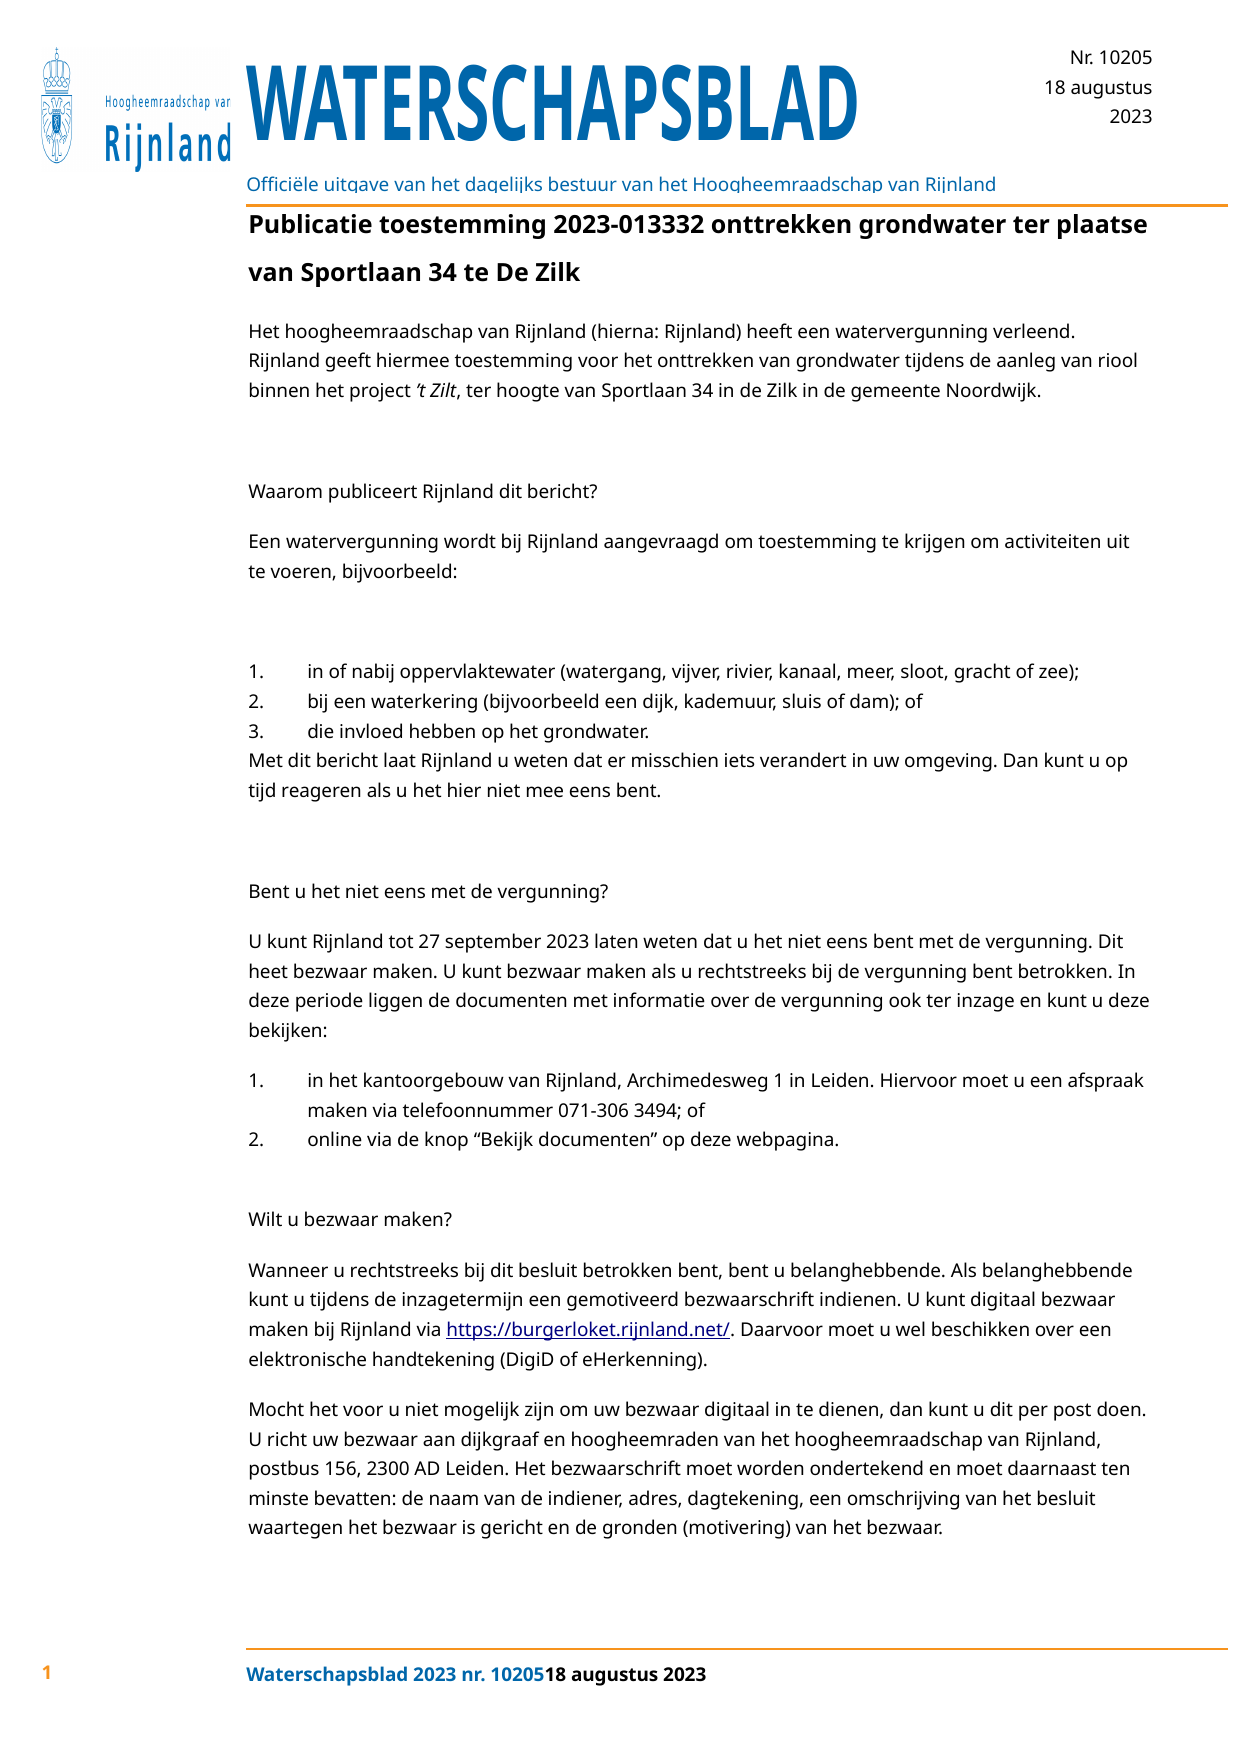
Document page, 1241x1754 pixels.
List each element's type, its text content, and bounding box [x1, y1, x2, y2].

text U kunt Rijnland tot 27 september 2023 laten weten dat u het niet eens bent met de vergunning. Dit heet bezwaar maken. U kunt bezwaar maken als u rechtstreeks bij de vergunning bent betrokken. In deze periode liggen de documenten met informatie over de vergunning ook ter inzage en kunt u deze bekijken: [248, 928, 1152, 1043]
text Bent u het niet eens met de vergunning? [248, 878, 1152, 904]
text Wilt u bezwaar maken? [248, 1207, 1152, 1232]
text Waarom publiceert Rijnland dit bericht? [248, 478, 1152, 504]
picture [41, 47, 231, 172]
list online via de knop “Bekijk documenten” op deze webpagina. [248, 1127, 1152, 1152]
text Mocht het voor u niet mogelijk zijn om uw bezwaar digitaal in te dienen, dan kunt u dit per post doen. U richt uw bezwaar aan dijkgraaf en hoogheemraden van het hoogheemraadschap van Rijnland, postbus 156, 2300 AD Leiden. Het bezwaarschrift moet worden ondertekend en moet daarnaast ten minste bevatten: de naam van de indiener, adres, dagtekening, een omschrijving van het besluit waartegen het bezwaar is gericht en de gronden (motivering) van het bezwaar. [248, 1396, 1152, 1540]
list bij een waterkering (bijvoorbeeld een dijk, kademuur, sluis of dam); of [248, 688, 1152, 714]
list die invloed hebben op het grondwater. [248, 718, 1152, 744]
text Wanneer u rechtstreeks bij dit besluit betrokken bent, bent u belanghebbende. Als belanghebbende kunt u tijdens de inzagetermijn een gemotiveerd bezwaarschrift indienen. U kunt digitaal bezwaar maken bij Rijnland via https://burgerloket.rijnland.net/. Daarvoor moet u wel beschikken over een elektronische handtekening (DigiD of eHerkenning). [248, 1257, 1152, 1372]
text Met dit bericht laat Rijnland u weten dat er misschien iets verandert in uw omgeving. Dan kunt u op tijd reageren als u het hier niet mee eens bent. [248, 747, 1152, 803]
list in het kantoorgebouw van Rijnland, Archimedesweg 1 in Leiden. Hiervoor moet u een afspraak maken via telefoonnummer 071-306 3494; of [248, 1067, 1152, 1123]
text Publicatie toestemming 2023-013332 onttrekken grondwater ter plaatse van Sportlaan 34 te De Zilk [248, 207, 1152, 288]
text Het hoogheemraadschap van Rijnland (hierna: Rijnland) heeft een watervergunning verleend. Rijnland geeft hiermee toestemming voor het onttrekken van grondwater tijdens de aanleg van riool binnen het project ’t Zilt, ter hoogte van Sportlaan 34 in de Zilk in de gemeente Noordwijk. [248, 318, 1152, 403]
text Een watervergunning wordt bij Rijnland aangevraagd om toestemming te krijgen om activiteiten uit te voeren, bijvoorbeeld: [248, 528, 1152, 584]
list in of nabij oppervlaktewater (watergang, vijver, rivier, kanaal, meer, sloot, gracht of zee); [248, 659, 1152, 684]
